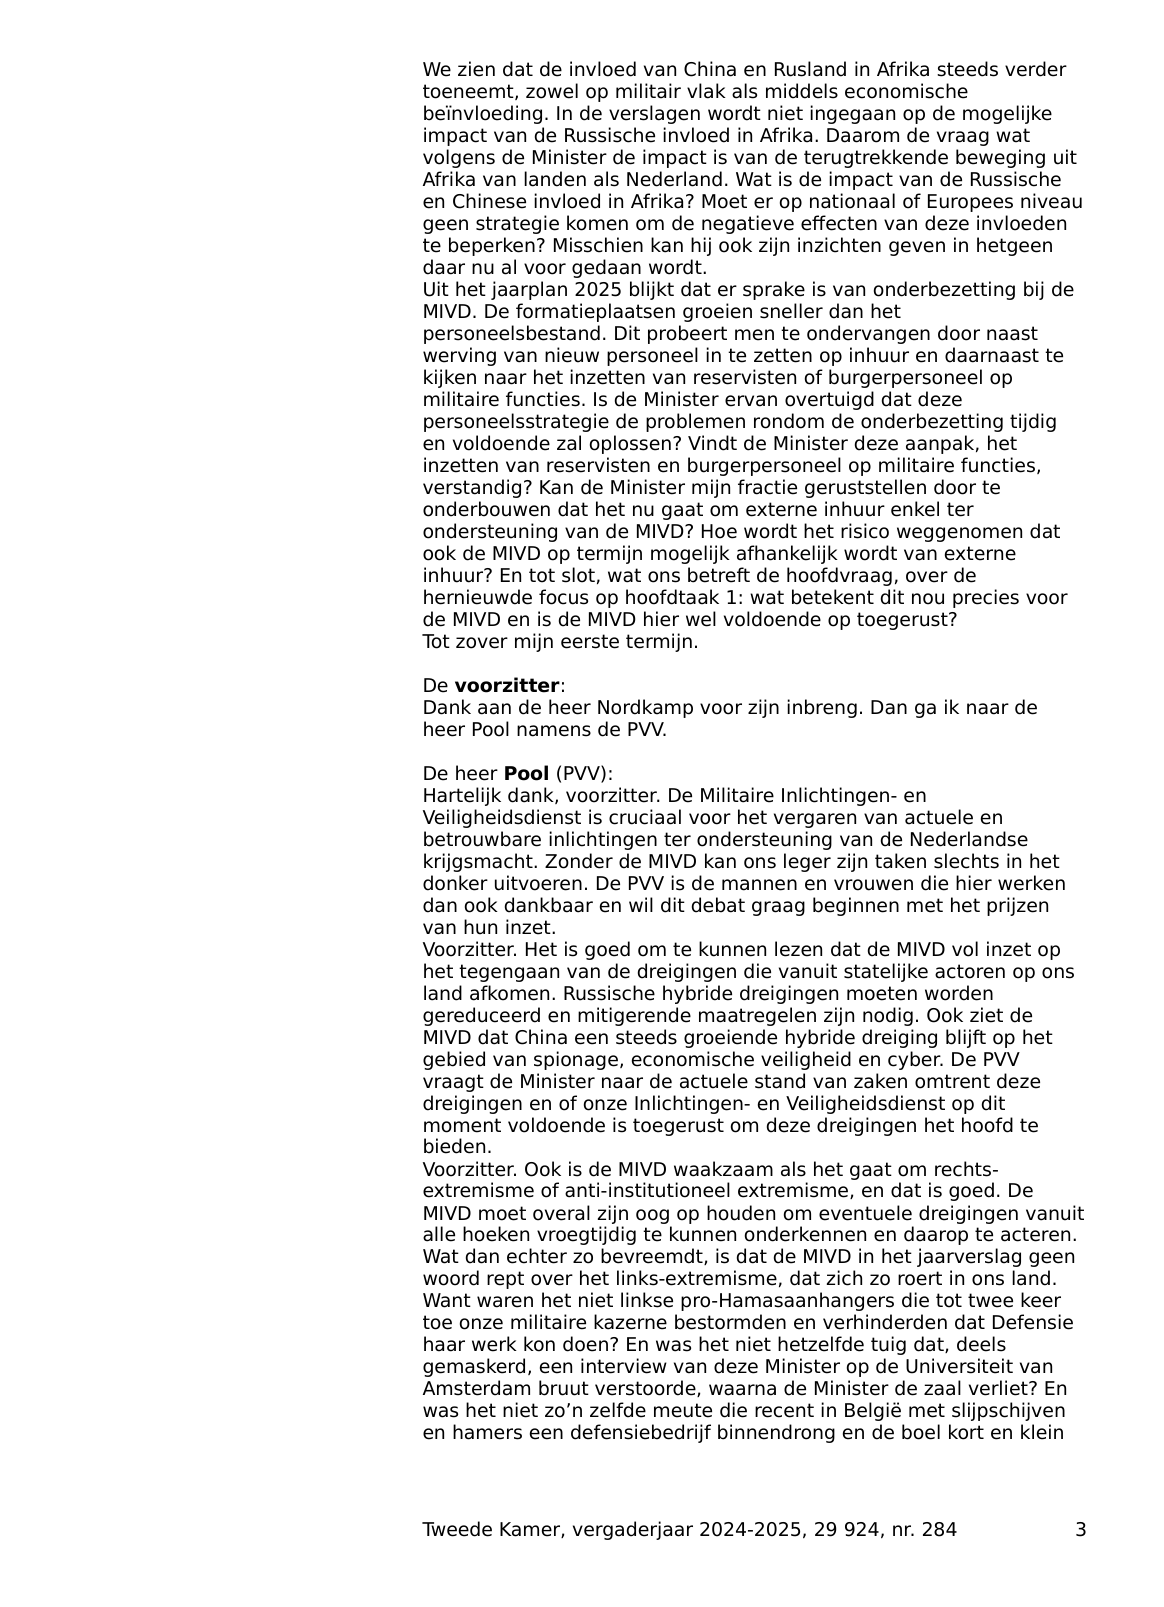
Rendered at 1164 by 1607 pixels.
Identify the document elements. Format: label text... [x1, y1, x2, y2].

text Voorzitter. Ook is de MIVD waakzaam als het gaat om rechts-extremisme of anti-institutioneel extremisme, en dat is goed. De MIVD moet overal zijn oog op houden om eventuele dreigingen vanuit alle hoeken vroegtijdig te kunnen onderkennen en daarop te acteren. Wat dan echter zo bevreemdt, is dat de MIVD in het jaarverslag geen woord rept over het links-extremisme, dat zich zo roert in ons land. Want waren het niet linkse pro-Hamasaanhangers die tot twee keer toe onze militaire kazerne bestormden en verhinderden dat Defensie haar werk kon doen? En was het niet hetzelfde tuig dat, deels gemaskerd, een interview van deze Minister op de Universiteit van Amsterdam bruut verstoorde, waarna de Minister de zaal verliet? En was het niet zo’n zelfde meute die recent in België met slijpschijven en hamers een defensiebedrijf binnendrong en de boel kort en klein [422, 1158, 1087, 1444]
text Voorzitter. Het is goed om te kunnen lezen dat de MIVD vol inzet op het tegengaan van de dreigingen die vanuit statelijke actoren op ons land afkomen. Russische hybride dreigingen moeten worden gereduceerd en mitigerende maatregelen zijn nodig. Ook ziet de MIVD dat China een steeds groeiende hybride dreiging blijft op het gebied van spionage, economische veiligheid en cyber. De PVV vraagt de Minister naar de actuele stand van zaken omtrent deze dreigingen en of onze Inlichtingen- en Veiligheidsdienst op dit moment voldoende is toegerust om deze dreigingen het hoofd te bieden. [422, 939, 1087, 1158]
text We zien dat de invloed van China en Rusland in Afrika steeds verder toeneemt, zowel op militair vlak als middels economische beïnvloeding. In de verslagen wordt niet ingegaan op de mogelijke impact van de Russische invloed in Afrika. Daarom de vraag wat volgens de Minister de impact is van de terugtrekkende beweging uit Afrika van landen als Nederland. Wat is de impact van de Russische en Chinese invloed in Afrika? Moet er op nationaal of Europees niveau geen strategie komen om de negatieve effecten van deze invloeden te beperken? Misschien kan hij ook zijn inzichten geven in hetgeen daar nu al voor gedaan wordt. [422, 59, 1087, 279]
text De voorzitter: [422, 675, 1087, 697]
text Dank aan de heer Nordkamp voor zijn inbreng. Dan ga ik naar de heer Pool namens de PVV. [422, 697, 1087, 741]
text Uit het jaarplan 2025 blijkt dat er sprake is van onderbezetting bij de MIVD. De formatieplaatsen groeien sneller dan het personeelsbestand. Dit probeert men te ondervangen door naast werving van nieuw personeel in te zetten op inhuur en daarnaast te kijken naar het inzetten van reservisten of burgerpersoneel op militaire functies. Is de Minister ervan overtuigd dat deze personeelsstrategie de problemen rondom de onderbezetting tijdig en voldoende zal oplossen? Vindt de Minister deze aanpak, het inzetten van reservisten en burgerpersoneel op militaire functies, verstandig? Kan de Minister mijn fractie geruststellen door te onderbouwen dat het nu gaat om externe inhuur enkel ter ondersteuning van de MIVD? Hoe wordt het risico weggenomen dat ook de MIVD op termijn mogelijk afhankelijk wordt van externe inhuur? En tot slot, wat ons betreft de hoofdvraag, over de hernieuwde focus op hoofdtaak 1: wat betekent dit nou precies voor de MIVD en is de MIVD hier wel voldoende op toegerust? [422, 279, 1087, 631]
text Hartelijk dank, voorzitter. De Militaire Inlichtingen- en Veiligheidsdienst is cruciaal voor het vergaren van actuele en betrouwbare inlichtingen ter ondersteuning van de Nederlandse krijgsmacht. Zonder de MIVD kan ons leger zijn taken slechts in het donker uitvoeren. De PVV is de mannen en vrouwen die hier werken dan ook dankbaar en wil dit debat graag beginnen met het prijzen van hun inzet. [422, 785, 1087, 939]
text De heer Pool (PVV): [422, 763, 1087, 785]
text Tot zover mijn eerste termijn. [422, 631, 1087, 652]
